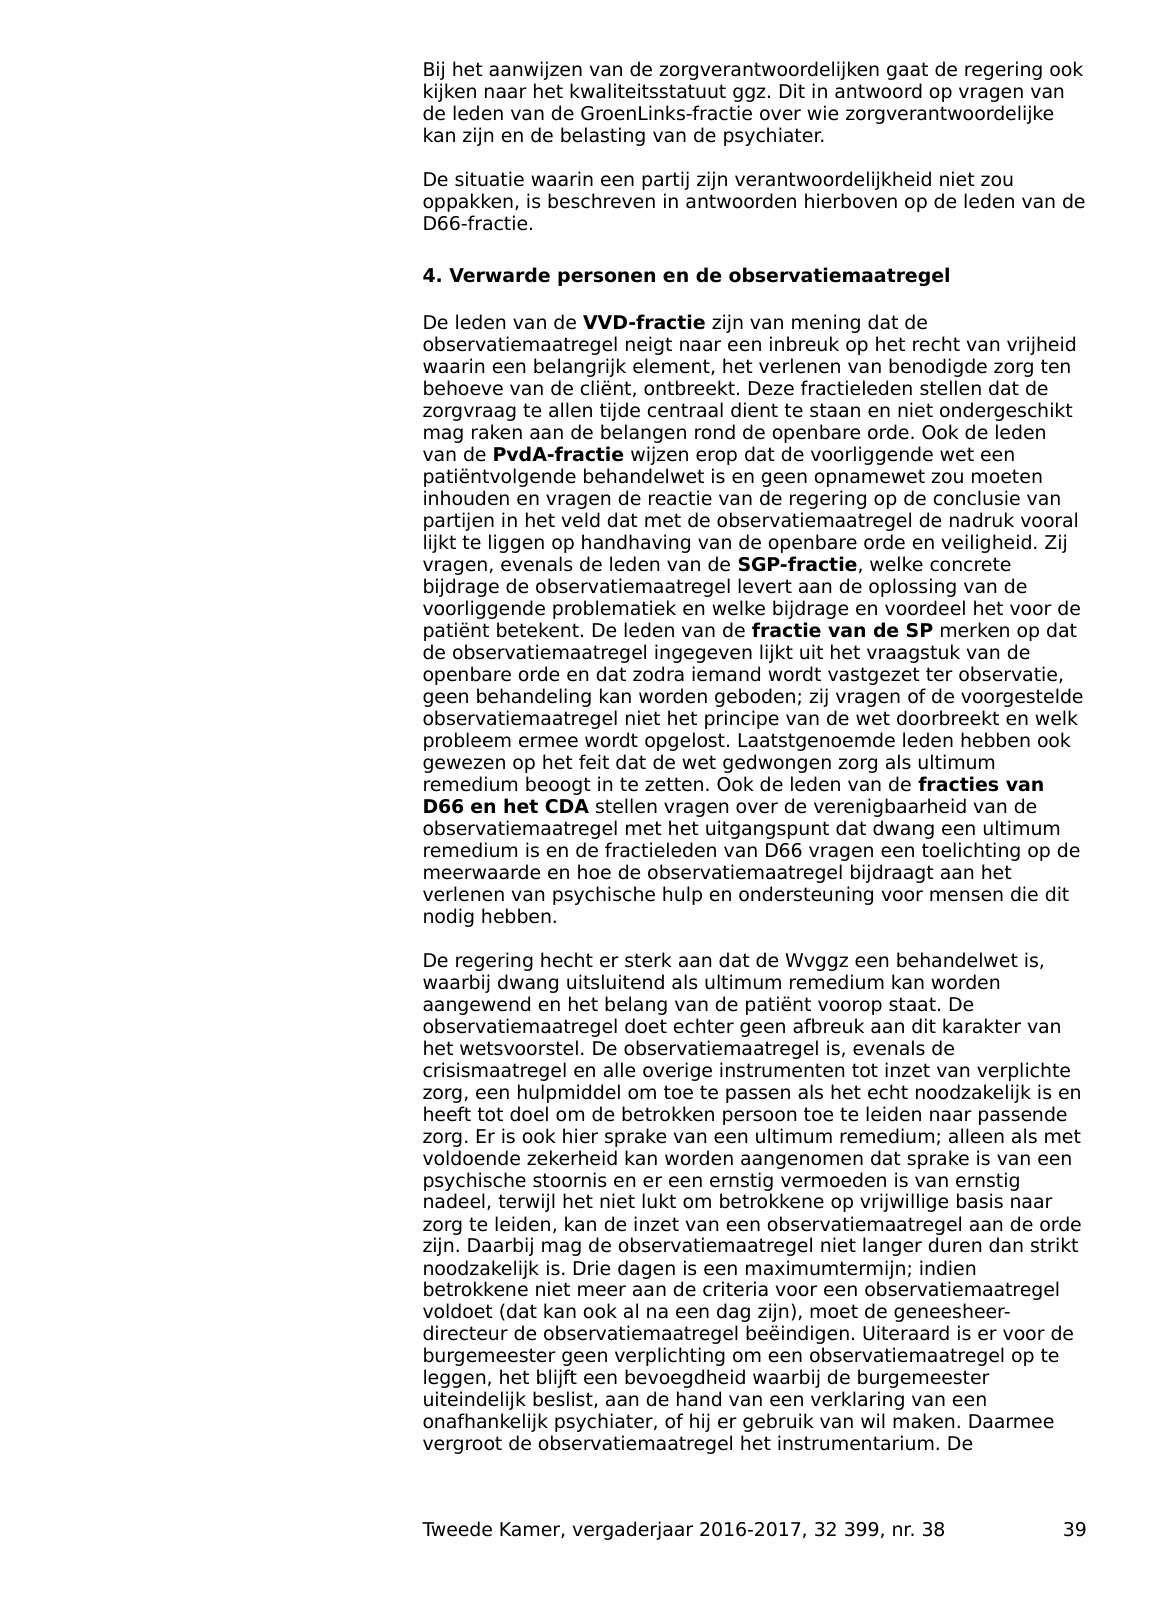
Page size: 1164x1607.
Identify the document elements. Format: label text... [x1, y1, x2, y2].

text De leden van de VVD-fractie zijn van mening dat de observatiemaatregel neigt naar een inbreuk op het recht van vrijheid waarin een belangrijk element, het verlenen van benodigde zorg ten behoeve van de cliënt, ontbreekt. Deze fractieleden stellen dat de zorgvraag te allen tijde centraal dient te staan en niet ondergeschikt mag raken aan de belangen rond de openbare orde. Ook de leden van de PvdA-fractie wijzen erop dat de voorliggende wet een patiëntvolgende behandelwet is en geen opnamewet zou moeten inhouden en vragen de reactie van de regering op de conclusie van partijen in het veld dat met de observatiemaatregel de nadruk vooral lijkt te liggen op handhaving van de openbare orde en veiligheid. Zij vragen, evenals de leden van de SGP-fractie, welke concrete bijdrage de observatiemaatregel levert aan de oplossing van de voorliggende problematiek en welke bijdrage en voordeel het voor de patiënt betekent. De leden van de fractie van de SP merken op dat de observatiemaatregel ingegeven lijkt uit het vraagstuk van de openbare orde en dat zodra iemand wordt vastgezet ter observatie, geen behandeling kan worden geboden; zij vragen of de voorgestelde observatiemaatregel niet het principe van de wet doorbreekt en welk probleem ermee wordt opgelost. Laatstgenoemde leden hebben ook gewezen op het feit dat de wet gedwongen zorg als ultimum remedium beoogt in te zetten. Ook de leden van de fracties van D66 en het CDA stellen vragen over de verenigbaarheid van de observatiemaatregel met het uitgangspunt dat dwang een ultimum remedium is en de fractieleden van D66 vragen een toelichting op de meerwaarde en hoe de observatiemaatregel bijdraagt aan het verlenen van psychische hulp en ondersteuning voor mensen die dit nodig hebben. [422, 312, 1087, 927]
text De regering hecht er sterk aan dat de Wvggz een behandelwet is, waarbij dwang uitsluitend als ultimum remedium kan worden aangewend en het belang van de patiënt voorop staat. De observatiemaatregel doet echter geen afbreuk aan dit karakter van het wetsvoorstel. De observatiemaatregel is, evenals de crisismaatregel en alle overige instrumenten tot inzet van verplichte zorg, een hulpmiddel om toe te passen als het echt noodzakelijk is en heeft tot doel om de betrokken persoon toe te leiden naar passende zorg. Er is ook hier sprake van een ultimum remedium; alleen als met voldoende zekerheid kan worden aangenomen dat sprake is van een psychische stoornis en er een ernstig vermoeden is van ernstig nadeel, terwijl het niet lukt om betrokkene op vrijwillige basis naar zorg te leiden, kan de inzet van een observatiemaatregel aan de orde zijn. Daarbij mag de observatiemaatregel niet langer duren dan strikt noodzakelijk is. Drie dagen is een maximumtermijn; indien betrokkene niet meer aan de criteria voor een observatiemaatregel voldoet (dat kan ook al na een dag zijn), moet de geneesheer-directeur de observatiemaatregel beëindigen. Uiteraard is er voor de burgemeester geen verplichting om een observatiemaatregel op te leggen, het blijft een bevoegdheid waarbij de burgemeester uiteindelijk beslist, aan de hand van een verklaring van een onafhankelijk psychiater, of hij er gebruik van wil maken. Daarmee vergroot de observatiemaatregel het instrumentarium. De [422, 950, 1087, 1455]
text Bij het aanwijzen van de zorgverantwoordelijken gaat de regering ook kijken naar het kwaliteitsstatuut ggz. Dit in antwoord op vragen van de leden van de GroenLinks-fractie over wie zorgverantwoordelijke kan zijn en de belasting van de psychiater. [422, 59, 1087, 147]
text De situatie waarin een partij zijn verantwoordelijkheid niet zou oppakken, is beschreven in antwoorden hierboven op de leden van de D66-fractie. [422, 169, 1087, 235]
subtitle 4. Verwarde personen en de observatiemaatregel [422, 265, 1087, 287]
